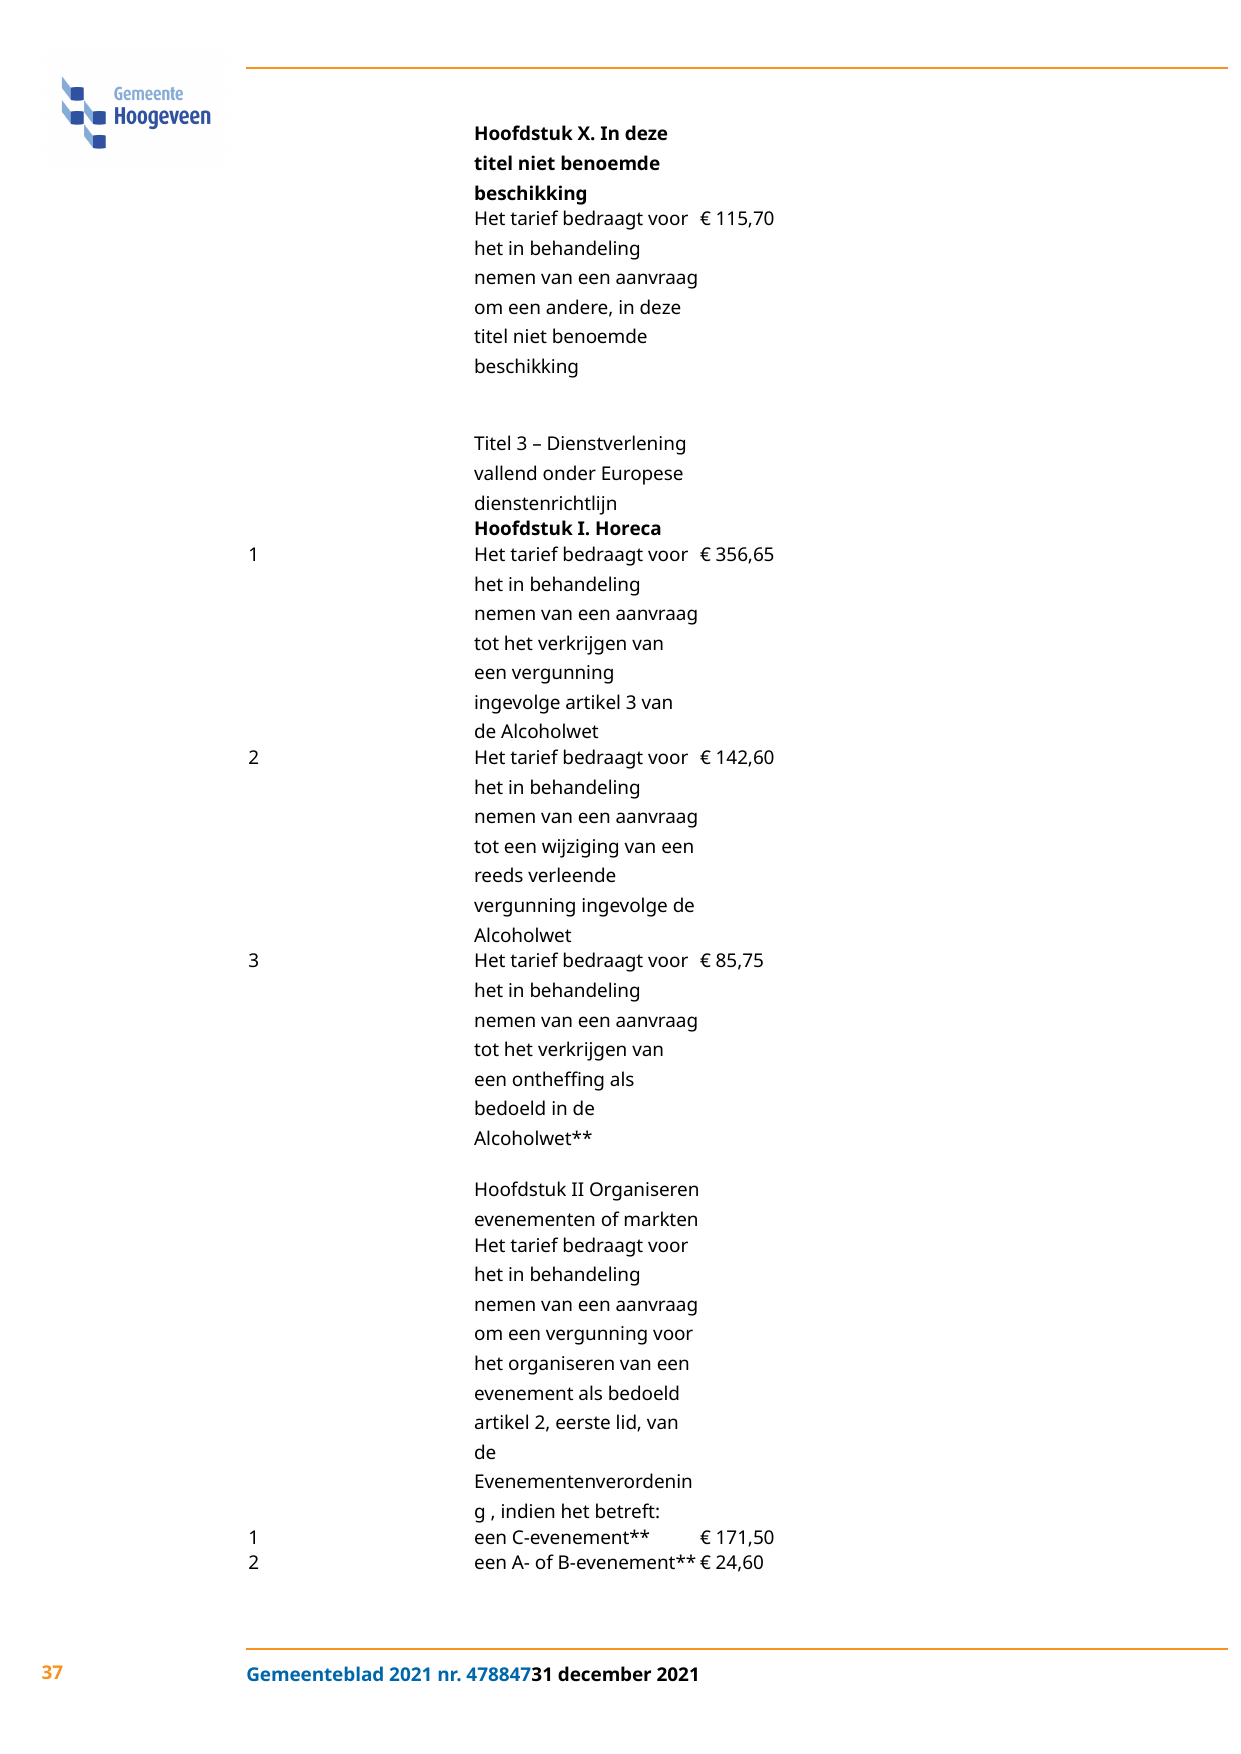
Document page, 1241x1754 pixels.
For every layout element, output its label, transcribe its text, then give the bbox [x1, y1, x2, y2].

table_cell Het tarief bedraagt voor het in behandeling nemen van een aanvraag tot een wijziging van een reeds verleende vergunning ingevolge de Alcoholwet [474, 744, 700, 948]
table_cell Het tarief bedraagt voor het in behandeling nemen van een aanvraag om een andere, in deze titel niet benoemde beschikking [474, 205, 700, 379]
table_cell [926, 1550, 1152, 1575]
table_cell 3 [248, 948, 474, 1151]
table_cell [926, 1232, 1152, 1524]
table_cell [248, 1575, 474, 1601]
table_cell € 356,65 [700, 541, 926, 744]
table_cell [926, 121, 1152, 205]
table_cell [474, 1575, 700, 1601]
table_cell [248, 121, 474, 205]
table_cell [926, 515, 1152, 541]
table_cell [926, 1575, 1152, 1601]
table_cell € 171,50 [700, 1524, 926, 1549]
table_cell [248, 1177, 474, 1232]
table_cell Hoofdstuk II Organiseren evenementen of markten [474, 1177, 700, 1232]
table_cell [926, 95, 1152, 121]
table_cell [700, 1575, 926, 1601]
table_cell [248, 95, 474, 121]
table_cell € 85,75 [700, 948, 926, 1151]
table_cell [700, 95, 926, 121]
table_cell [700, 1151, 926, 1177]
table_cell [248, 379, 474, 405]
table_cell [248, 405, 474, 431]
table_cell [700, 121, 926, 205]
table_cell [926, 1177, 1152, 1232]
table_cell 1 [248, 1524, 474, 1549]
table_cell [926, 379, 1152, 405]
table_cell Het tarief bedraagt voor het in behandeling nemen van een aanvraag tot het verkrijgen van een vergunning ingevolge artikel 3 van de Alcoholwet [474, 541, 700, 744]
table_cell 1 [248, 541, 474, 744]
table_cell 2 [248, 1550, 474, 1575]
table_cell Hoofdstuk X. In deze titel niet benoemde beschikking [474, 121, 700, 205]
table_cell € 115,70 [700, 205, 926, 379]
table_cell [700, 405, 926, 431]
table_cell [926, 948, 1152, 1151]
table_cell [248, 515, 474, 541]
table_cell [474, 379, 700, 405]
table_cell [248, 1151, 474, 1177]
table_cell [926, 744, 1152, 948]
table_cell [474, 95, 700, 121]
table_cell [926, 205, 1152, 379]
table_cell [926, 541, 1152, 744]
table_cell [926, 1524, 1152, 1549]
table_cell € 142,60 [700, 744, 926, 948]
table_cell Hoofdstuk I. Horeca [474, 515, 700, 541]
table_cell een C-evenement** [474, 1524, 700, 1549]
table_cell Het tarief bedraagt voor het in behandeling nemen van een aanvraag om een vergunning voor het organiseren van een evenement als bedoeld artikel 2, eerste lid, van de Evenementenverordening , indien het betreft: [474, 1232, 700, 1524]
table_cell Titel 3 – Dienstverlening vallend onder Europese dienstenrichtlijn [474, 431, 700, 515]
table_cell [700, 379, 926, 405]
table_cell een A- of B-evenement** [474, 1550, 700, 1575]
table_cell Het tarief bedraagt voor het in behandeling nemen van een aanvraag tot het verkrijgen van een ontheffing als bedoeld in de Alcoholwet** [474, 948, 700, 1151]
picture [41, 47, 231, 172]
table_cell [474, 1151, 700, 1177]
table_cell [700, 515, 926, 541]
table_cell [474, 405, 700, 431]
table_cell [248, 205, 474, 379]
table_cell [926, 431, 1152, 515]
table_cell [700, 1177, 926, 1232]
table_cell [700, 431, 926, 515]
table_cell [248, 1232, 474, 1524]
table_cell [926, 405, 1152, 431]
table_cell [248, 431, 474, 515]
table_cell [700, 1232, 926, 1524]
table_cell € 24,60 [700, 1550, 926, 1575]
table_cell 2 [248, 744, 474, 948]
table_cell [926, 1151, 1152, 1177]
